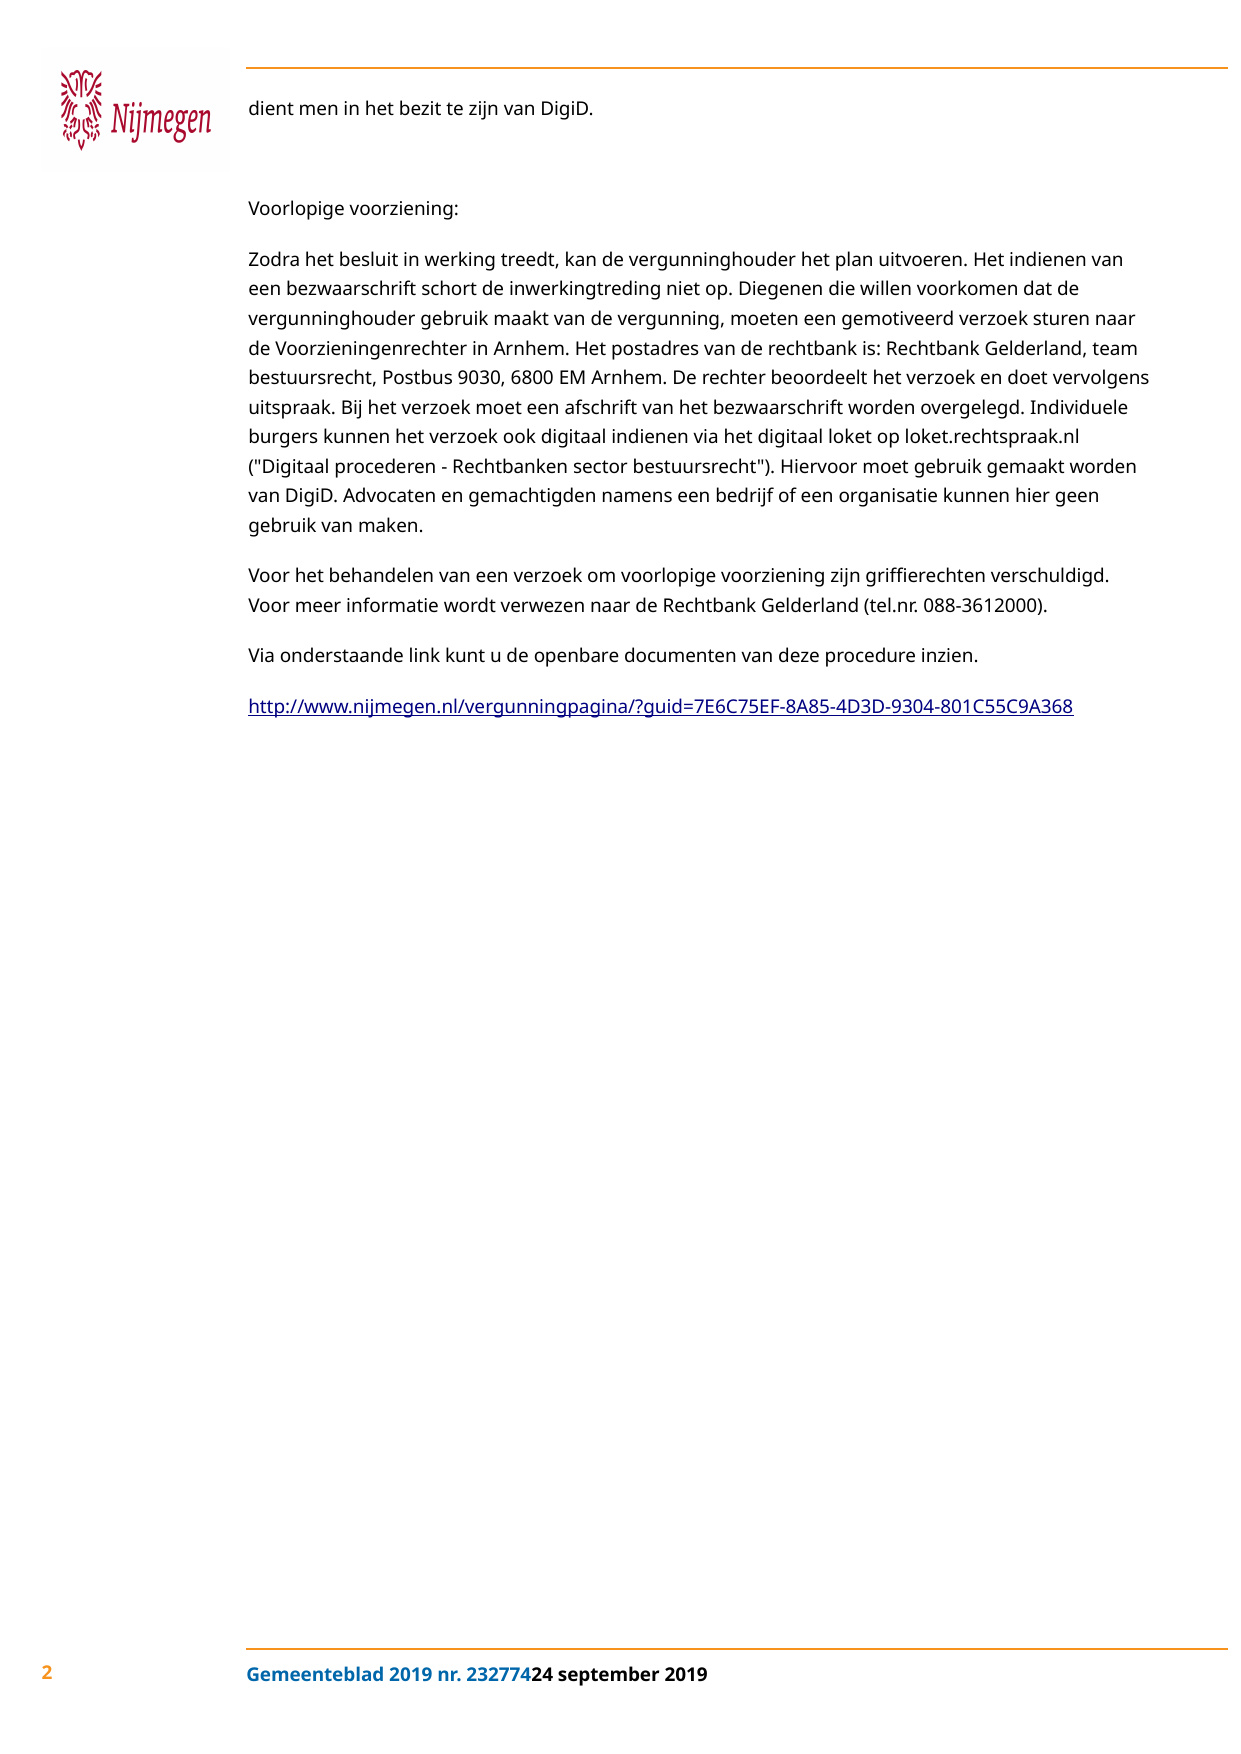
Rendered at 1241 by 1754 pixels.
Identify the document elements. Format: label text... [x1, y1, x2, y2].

text Voorlopige voorziening: [248, 196, 1152, 221]
picture [41, 47, 231, 172]
text Voor het behandelen van een verzoek om voorlopige voorziening zijn griffierechten verschuldigd. Voor meer informatie wordt verwezen naar de Rechtbank Gelderland (tel.nr. 088-3612000). [248, 563, 1152, 618]
text http://www.nijmegen.nl/vergunningpagina/?guid=7E6C75EF-8A85-4D3D-9304-801C55C9A368 [248, 693, 1152, 719]
text dient men in het bezit te zijn van DigiD. [248, 95, 1152, 121]
text Zodra het besluit in werking treedt, kan de vergunninghouder het plan uitvoeren. Het indienen van een bezwaarschrift schort de inwerkingtreding niet op. Diegenen die willen voorkomen dat de vergunninghouder gebruik maakt van de vergunning, moeten een gemotiveerd verzoek sturen naar de Voorzieningenrechter in Arnhem. Het postadres van de rechtbank is: Rechtbank Gelderland, team bestuursrecht, Postbus 9030, 6800 EM Arnhem. De rechter beoordeelt het verzoek en doet vervolgens uitspraak. Bij het verzoek moet een afschrift van het bezwaarschrift worden overgelegd. Individuele burgers kunnen het verzoek ook digitaal indienen via het digitaal loket op loket.rechtspraak.nl ("Digitaal procederen - Rechtbanken sector bestuursrecht"). Hiervoor moet gebruik gemaakt worden van DigiD. Advocaten en gemachtigden namens een bedrijf of een organisatie kunnen hier geen gebruik van maken. [248, 246, 1152, 538]
text Via onderstaande link kunt u de openbare documenten van deze procedure inzien. [248, 643, 1152, 668]
